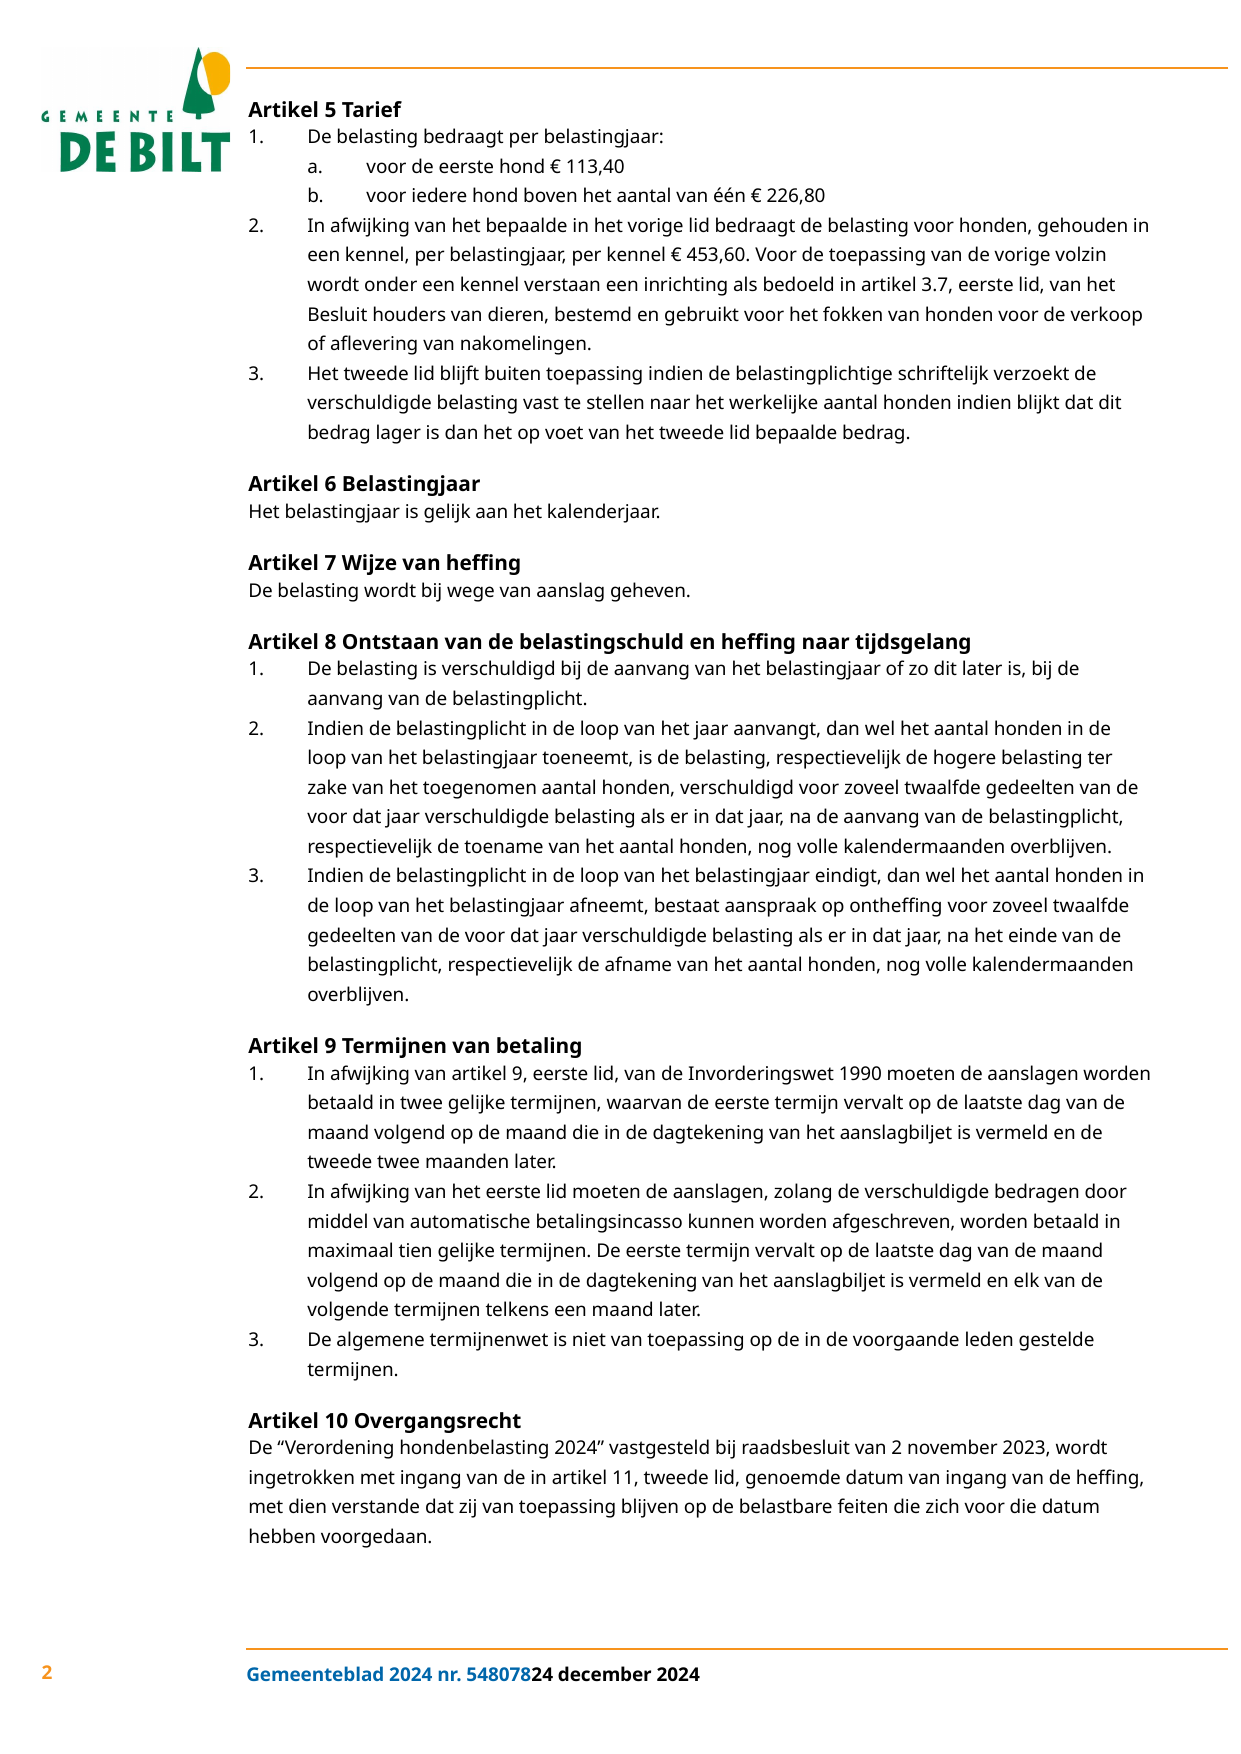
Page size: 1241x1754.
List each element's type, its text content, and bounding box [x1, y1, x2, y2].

text De belasting wordt bij wege van aanslag geheven. [248, 577, 1152, 602]
list Indien de belastingplicht in de loop van het jaar aanvangt, dan wel het aantal honden in de loop van het belastingjaar toeneemt, is de belasting, respectievelijk de hogere belasting ter zake van het toegenomen aantal honden, verschuldigd voor zoveel twaalfde gedeelten van de voor dat jaar verschuldigde belasting als er in dat jaar, na de aanvang van de belastingplicht, respectievelijk de toename van het aantal honden, nog volle kalendermaanden overblijven. [248, 715, 1152, 859]
list Indien de belastingplicht in de loop van het belastingjaar eindigt, dan wel het aantal honden in de loop van het belastingjaar afneemt, bestaat aanspraak op ontheffing voor zoveel twaalfde gedeelten van de voor dat jaar verschuldigde belasting als er in dat jaar, na het einde van de belastingplicht, respectievelijk de afname van het aantal honden, nog volle kalendermaanden overblijven. [248, 863, 1152, 1007]
list In afwijking van het bepaalde in het vorige lid bedraagt de belasting voor honden, gehouden in een kennel, per belastingjaar, per kennel € 453,60. Voor de toepassing van de vorige volzin wordt onder een kennel verstaan een inrichting als bedoeld in artikel 3.7, eerste lid, van het Besluit houders van dieren, bestemd en gebruikt voor het fokken van honden voor de verkoop of aflevering van nakomelingen. [248, 212, 1152, 356]
picture [41, 47, 231, 172]
list voor iedere hond boven het aantal van één € 226,80 [307, 182, 1152, 208]
list Het tweede lid blijft buiten toepassing indien de belastingplichtige schriftelijk verzoekt de verschuldigde belasting vast te stellen naar het werkelijke aantal honden indien blijkt dat dit bedrag lager is dan het op voet van het tweede lid bepaalde bedrag. [248, 360, 1152, 445]
text Artikel 5 Tarief [248, 95, 1152, 123]
list In afwijking van artikel 9, eerste lid, van de Invorderingswet 1990 moeten de aanslagen worden betaald in twee gelijke termijnen, waarvan de eerste termijn vervalt op de laatste dag van de maand volgend op de maand die in de dagtekening van het aanslagbiljet is vermeld en de tweede twee maanden later. [248, 1060, 1152, 1174]
list De belasting bedraagt per belastingjaar: [248, 123, 1152, 149]
text Artikel 6 Belastingjaar [248, 469, 1152, 498]
text Artikel 8 Ontstaan van de belastingschuld en heffing naar tijdsgelang [248, 627, 1152, 656]
text Artikel 9 Termijnen van betaling [248, 1031, 1152, 1060]
text Het belastingjaar is gelijk aan het kalenderjaar. [248, 498, 1152, 524]
text Artikel 7 Wijze van heffing [248, 548, 1152, 577]
text Artikel 10 Overgangsrecht [248, 1406, 1152, 1434]
list voor de eerste hond € 113,40 [307, 153, 1152, 178]
list De belasting is verschuldigd bij de aanvang van het belastingjaar of zo dit later is, bij de aanvang van de belastingplicht. [248, 656, 1152, 711]
list In afwijking van het eerste lid moeten de aanslagen, zolang de verschuldigde bedragen door middel van automatische betalingsincasso kunnen worden afgeschreven, worden betaald in maximaal tien gelijke termijnen. De eerste termijn vervalt op de laatste dag van de maand volgend op de maand die in de dagtekening van het aanslagbiljet is vermeld en elk van de volgende termijnen telkens een maand later. [248, 1178, 1152, 1322]
list De algemene termijnenwet is niet van toepassing op de in de voorgaande leden gestelde termijnen. [248, 1326, 1152, 1381]
text De “Verordening hondenbelasting 2024” vastgesteld bij raadsbesluit van 2 november 2023, wordt ingetrokken met ingang van de in artikel 11, tweede lid, genoemde datum van ingang van de heffing, met dien verstande dat zij van toepassing blijven op de belastbare feiten die zich voor die datum hebben voorgedaan. [248, 1434, 1152, 1549]
